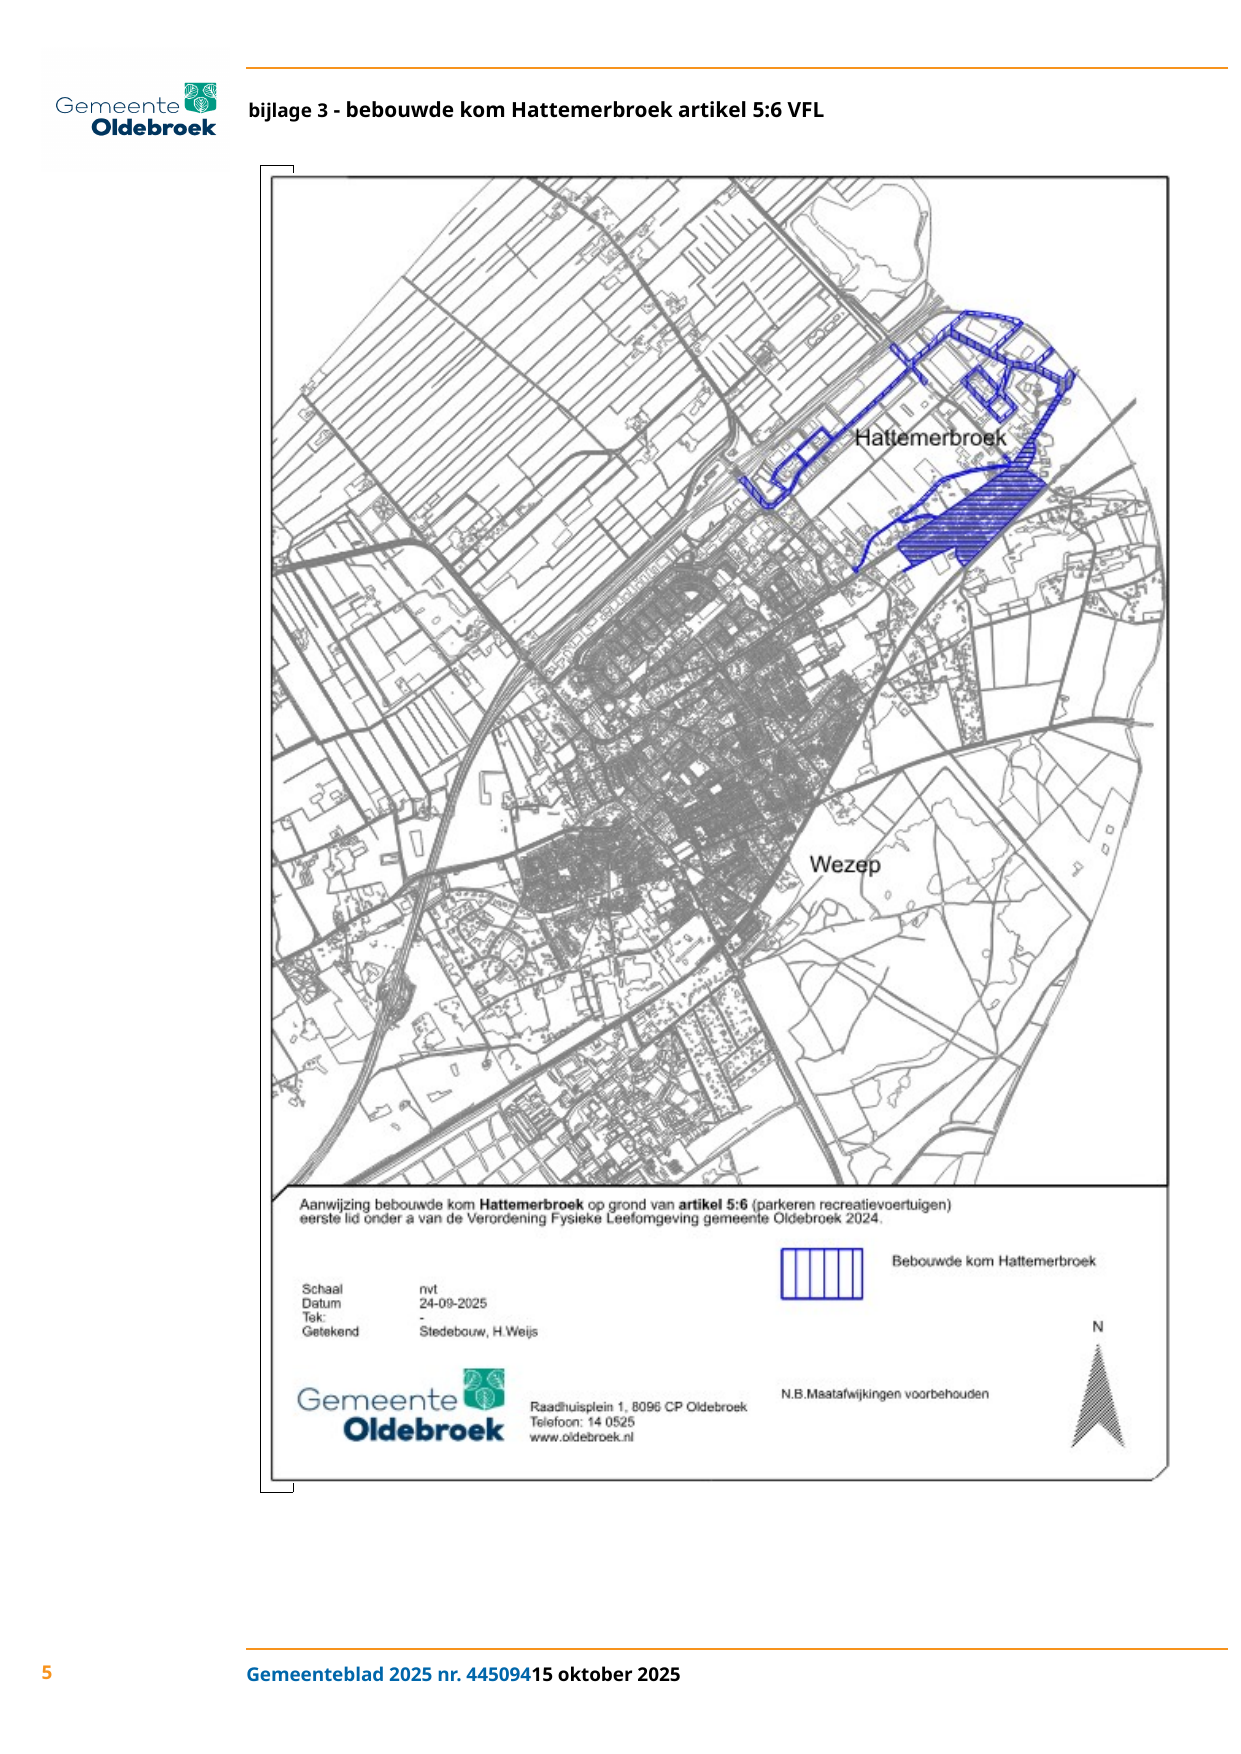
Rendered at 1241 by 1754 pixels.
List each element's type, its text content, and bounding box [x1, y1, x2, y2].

picture [41, 47, 231, 172]
picture [268, 173, 1173, 1483]
text bijlage 3 - bebouwde kom Hattemerbroek artikel 5:6 VFL [248, 95, 1152, 123]
